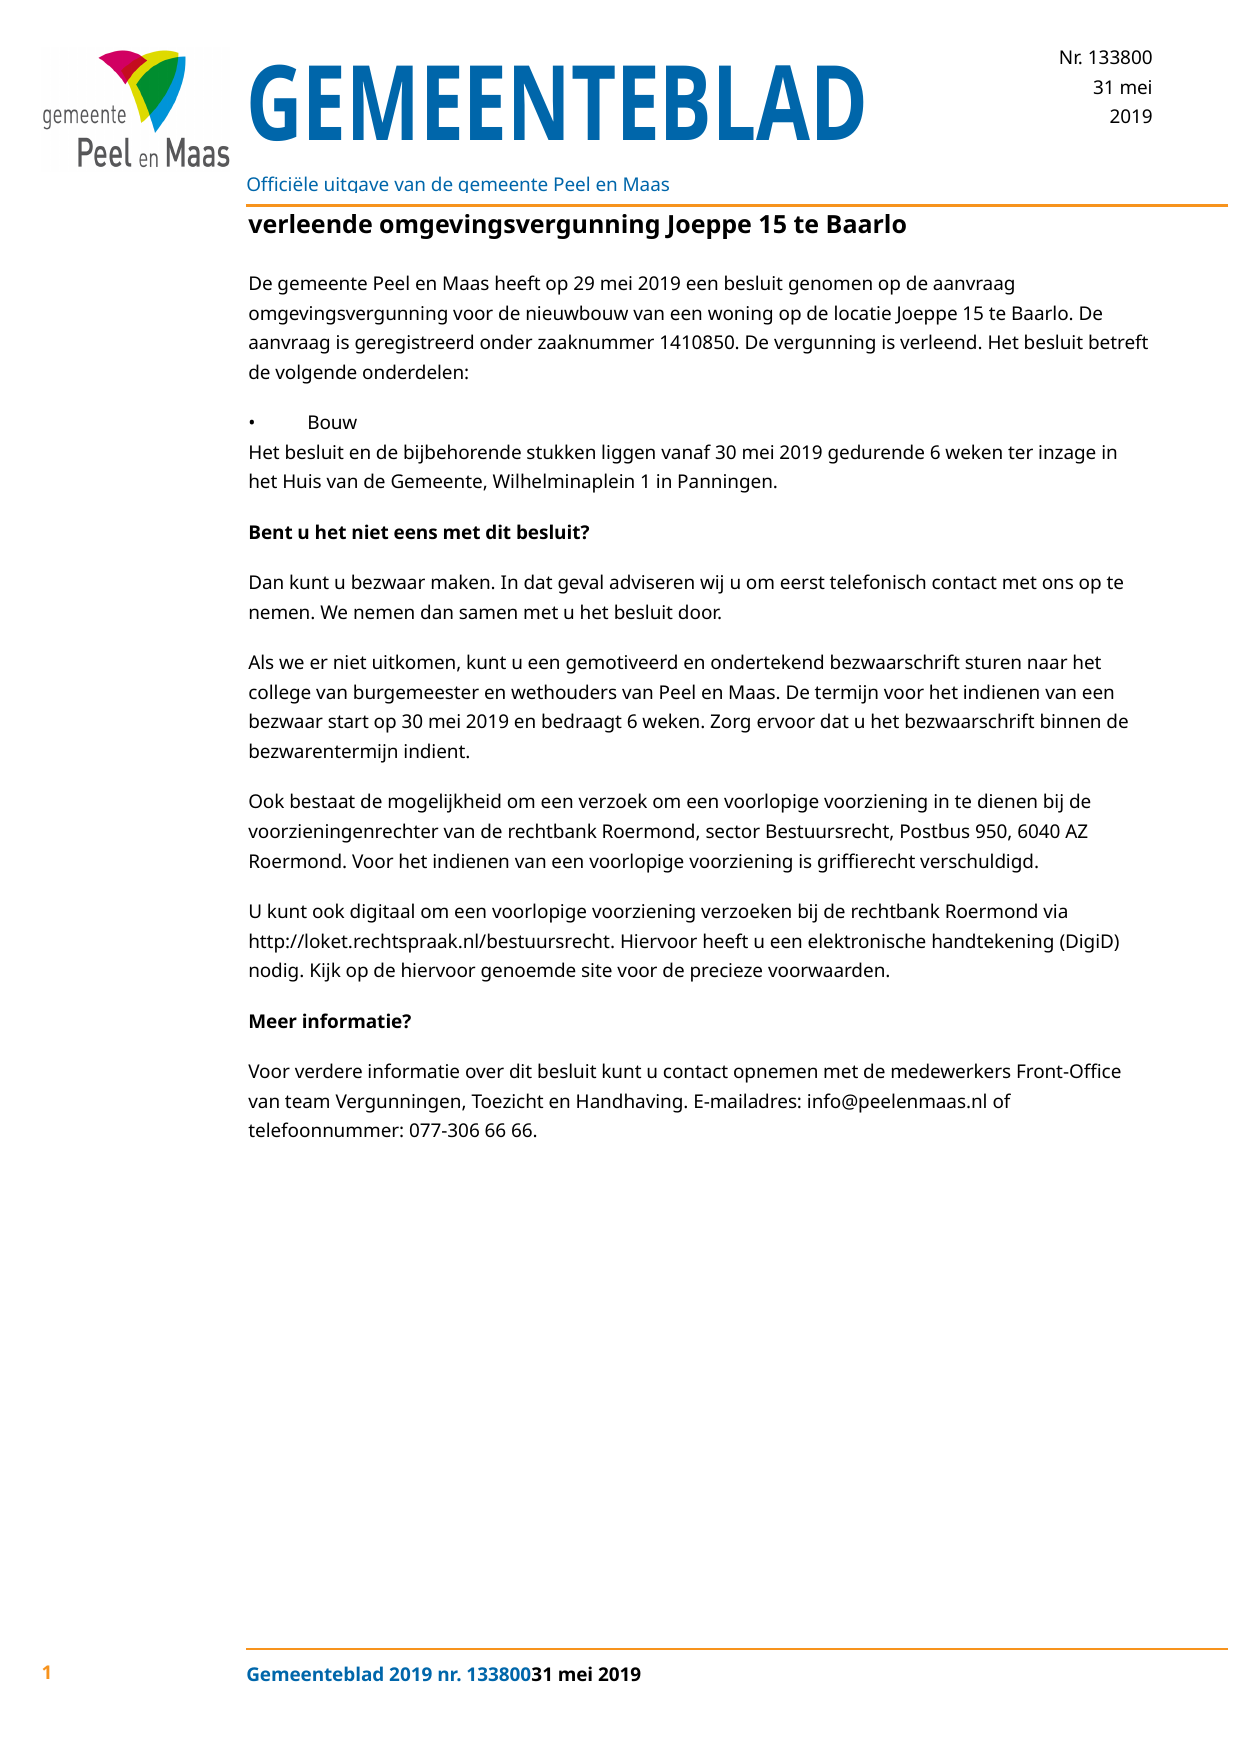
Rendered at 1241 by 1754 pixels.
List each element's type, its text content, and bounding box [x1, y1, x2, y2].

text U kunt ook digitaal om een voorlopige voorziening verzoeken bij de rechtbank Roermond via http://loket.rechtspraak.nl/bestuursrecht. Hiervoor heeft u een elektronische handtekening (DigiD) nodig. Kijk op de hiervoor genoemde site voor de precieze voorwaarden. [248, 898, 1152, 983]
text verleende omgevingsvergunning Joeppe 15 te Baarlo [248, 207, 1152, 241]
text Het besluit en de bijbehorende stukken liggen vanaf 30 mei 2019 gedurende 6 weken ter inzage in het Huis van de Gemeente, Wilhelminaplein 1 in Panningen. [248, 439, 1152, 494]
text De gemeente Peel en Maas heeft op 29 mei 2019 een besluit genomen op de aanvraag omgevingsvergunning voor de nieuwbouw van een woning op de locatie Joeppe 15 te Baarlo. De aanvraag is geregistreerd onder zaaknummer 1410850. De vergunning is verleend. Het besluit betreft de volgende onderdelen: [248, 270, 1152, 385]
text Ook bestaat de mogelijkheid om een verzoek om een voorlopige voorziening in te dienen bij de voorzieningenrechter van de rechtbank Roermond, sector Bestuursrecht, Postbus 950, 6040 AZ Roermond. Voor het indienen van een voorlopige voorziening is griffierecht verschuldigd. [248, 789, 1152, 873]
text Meer informatie? [248, 1008, 1152, 1033]
list Bouw [248, 409, 1152, 435]
text Bent u het niet eens met dit besluit? [248, 519, 1152, 545]
picture [41, 47, 231, 172]
text Voor verdere informatie over dit besluit kunt u contact opnemen met de medewerkers Front-Office van team Vergunningen, Toezicht en Handhaving. E-mailadres: info@peelenmaas.nl of telefoonnummer: 077-306 66 66. [248, 1058, 1152, 1143]
text Als we er niet uitkomen, kunt u een gemotiveerd en ondertekend bezwaarschrift sturen naar het college van burgemeester en wethouders van Peel en Maas. De termijn voor het indienen van een bezwaar start op 30 mei 2019 en bedraagt 6 weken. Zorg ervoor dat u het bezwaarschrift binnen de bezwarentermijn indient. [248, 649, 1152, 764]
text Dan kunt u bezwaar maken. In dat geval adviseren wij u om eerst telefonisch contact met ons op te nemen. We nemen dan samen met u het besluit door. [248, 569, 1152, 625]
